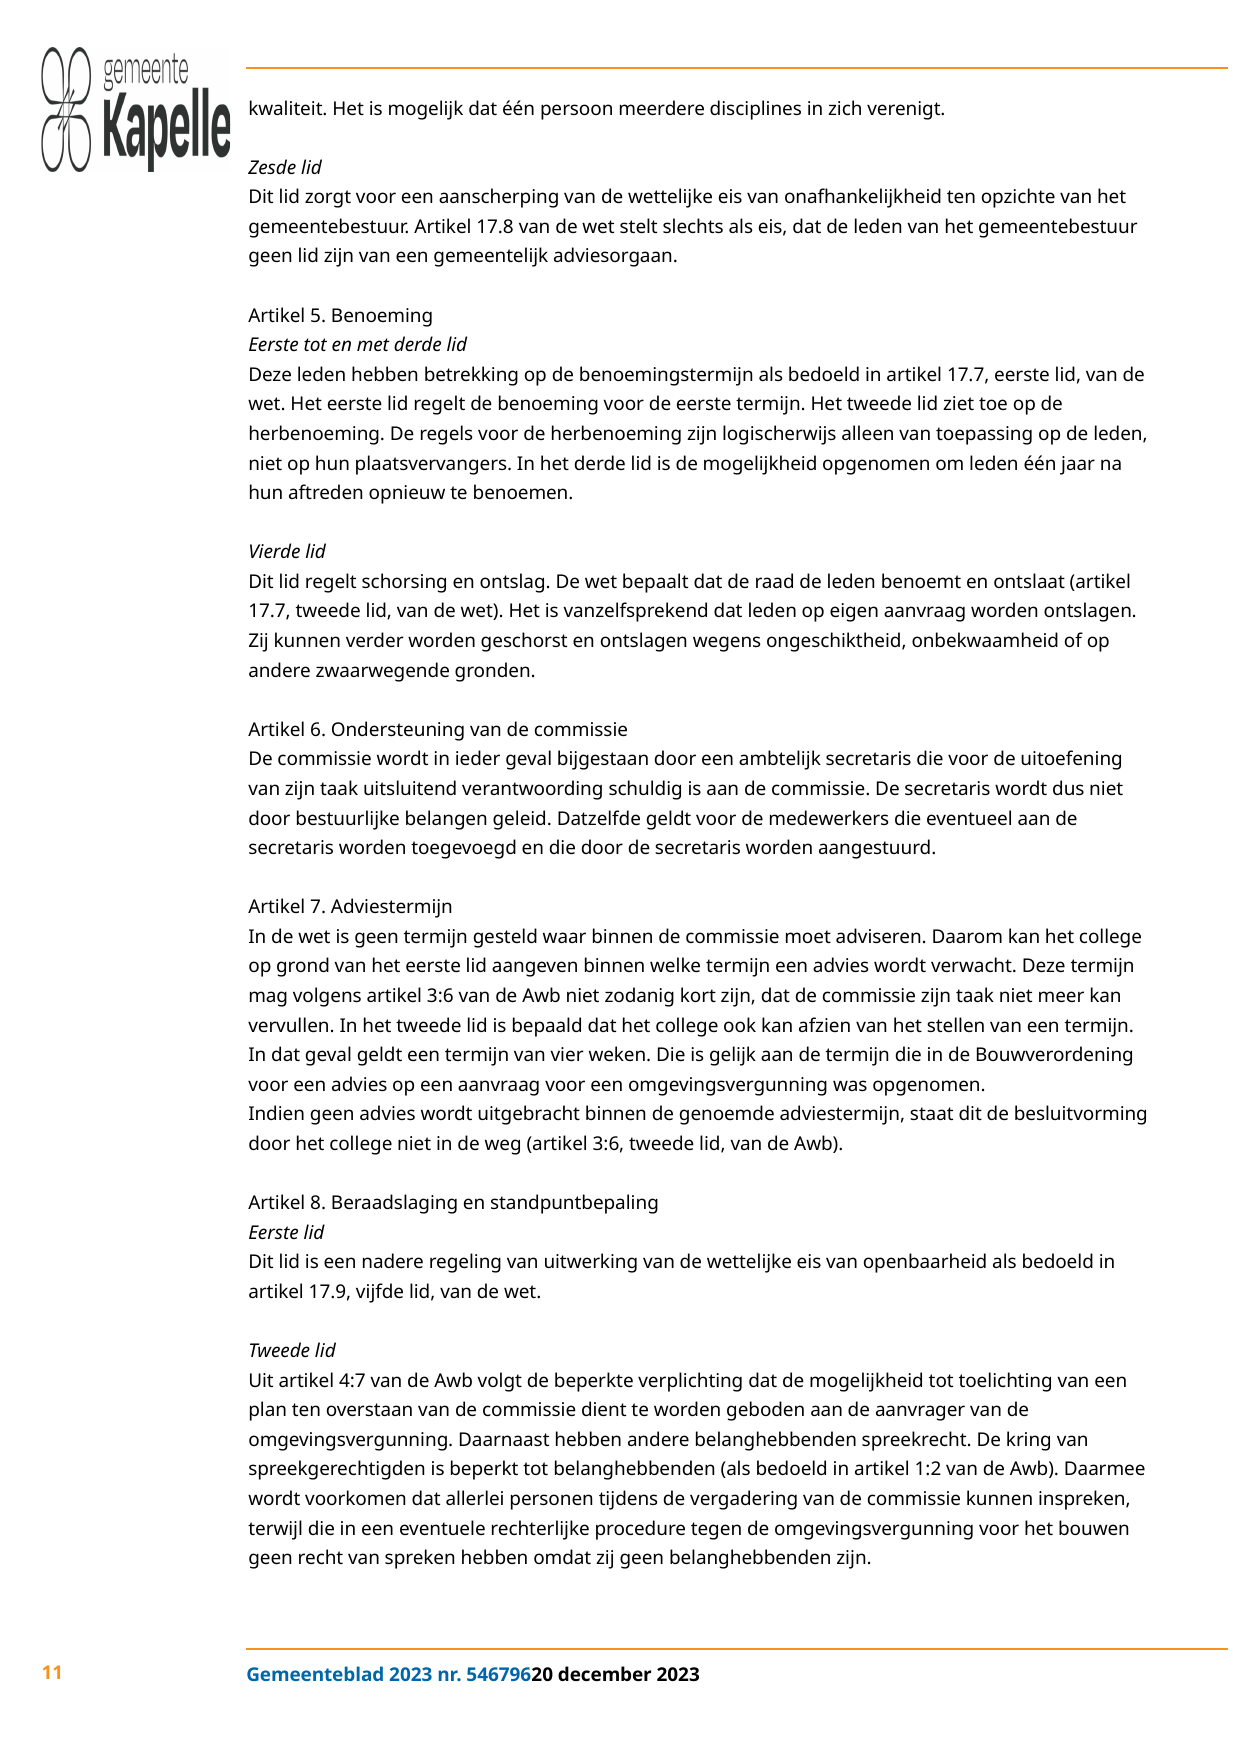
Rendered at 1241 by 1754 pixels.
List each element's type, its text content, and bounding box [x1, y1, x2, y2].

text Tweede lid [248, 1337, 1152, 1363]
text Dit lid is een nadere regeling van uitwerking van de wettelijke eis van openbaarheid als bedoeld in artikel 17.9, vijfde lid, van de wet. [248, 1248, 1152, 1304]
text Dit lid zorgt voor een aanscherping van de wettelijke eis van onafhankelijkheid ten opzichte van het gemeentebestuur. Artikel 17.8 van de wet stelt slechts als eis, dat de leden van het gemeentebestuur geen lid zijn van een gemeentelijk adviesorgaan. [248, 183, 1152, 268]
text In de wet is geen termijn gesteld waar binnen de commissie moet adviseren. Daarom kan het college op grond van het eerste lid aangeven binnen welke termijn een advies wordt verwacht. Deze termijn mag volgens artikel 3:6 van de Awb niet zodanig kort zijn, dat de commissie zijn taak niet meer kan vervullen. In het tweede lid is bepaald dat het college ook kan afzien van het stellen van een termijn. In dat geval geldt een termijn van vier weken. Die is gelijk aan de termijn die in de Bouwverordening voor een advies op een aanvraag voor een omgevingsvergunning was opgenomen. [248, 923, 1152, 1097]
text Eerste tot en met derde lid [248, 331, 1152, 357]
text Uit artikel 4:7 van de Awb volgt de beperkte verplichting dat de mogelijkheid tot toelichting van een plan ten overstaan van de commissie dient te worden geboden aan de aanvrager van de omgevingsvergunning. Daarnaast hebben andere belanghebbenden spreekrecht. De kring van spreekgerechtigden is beperkt tot belanghebbenden (als bedoeld in artikel 1:2 van de Awb). Daarmee wordt voorkomen dat allerlei personen tijdens de vergadering van de commissie kunnen inspreken, terwijl die in een eventuele rechterlijke procedure tegen de omgevingsvergunning voor het bouwen geen recht van spreken hebben omdat zij geen belanghebbenden zijn. [248, 1367, 1152, 1570]
text Artikel 5. Benoeming [248, 302, 1152, 328]
text kwaliteit. Het is mogelijk dat één persoon meerdere disciplines in zich verenigt. [248, 95, 1152, 121]
text Vierde lid [248, 538, 1152, 564]
text Eerste lid [248, 1219, 1152, 1245]
text Indien geen advies wordt uitgebracht binnen de genoemde adviestermijn, staat dit de besluitvorming door het college niet in de weg (artikel 3:6, tweede lid, van de Awb). [248, 1101, 1152, 1156]
text Artikel 7. Adviestermijn [248, 893, 1152, 919]
text Artikel 6. Ondersteuning van de commissie [248, 716, 1152, 742]
text Deze leden hebben betrekking op de benoemingstermijn als bedoeld in artikel 17.7, eerste lid, van de wet. Het eerste lid regelt de benoeming voor de eerste termijn. Het tweede lid ziet toe op de herbenoeming. De regels voor de herbenoeming zijn logischerwijs alleen van toepassing op de leden, niet op hun plaatsvervangers. In het derde lid is de mogelijkheid opgenomen om leden één jaar na hun aftreden opnieuw te benoemen. [248, 361, 1152, 505]
text De commissie wordt in ieder geval bijgestaan door een ambtelijk secretaris die voor de uitoefening van zijn taak uitsluitend verantwoording schuldig is aan de commissie. De secretaris wordt dus niet door bestuurlijke belangen geleid. Datzelfde geldt voor de medewerkers die eventueel aan de secretaris worden toegevoegd en die door de secretaris worden aangestuurd. [248, 746, 1152, 860]
text Zesde lid [248, 154, 1152, 180]
text Artikel 8. Beraadslaging en standpuntbepaling [248, 1189, 1152, 1215]
picture [41, 47, 231, 172]
text Dit lid regelt schorsing en ontslag. De wet bepaalt dat de raad de leden benoemt en ontslaat (artikel 17.7, tweede lid, van de wet). Het is vanzelfsprekend dat leden op eigen aanvraag worden ontslagen. Zij kunnen verder worden geschorst en ontslagen wegens ongeschiktheid, onbekwaamheid of op andere zwaarwegende gronden. [248, 568, 1152, 683]
